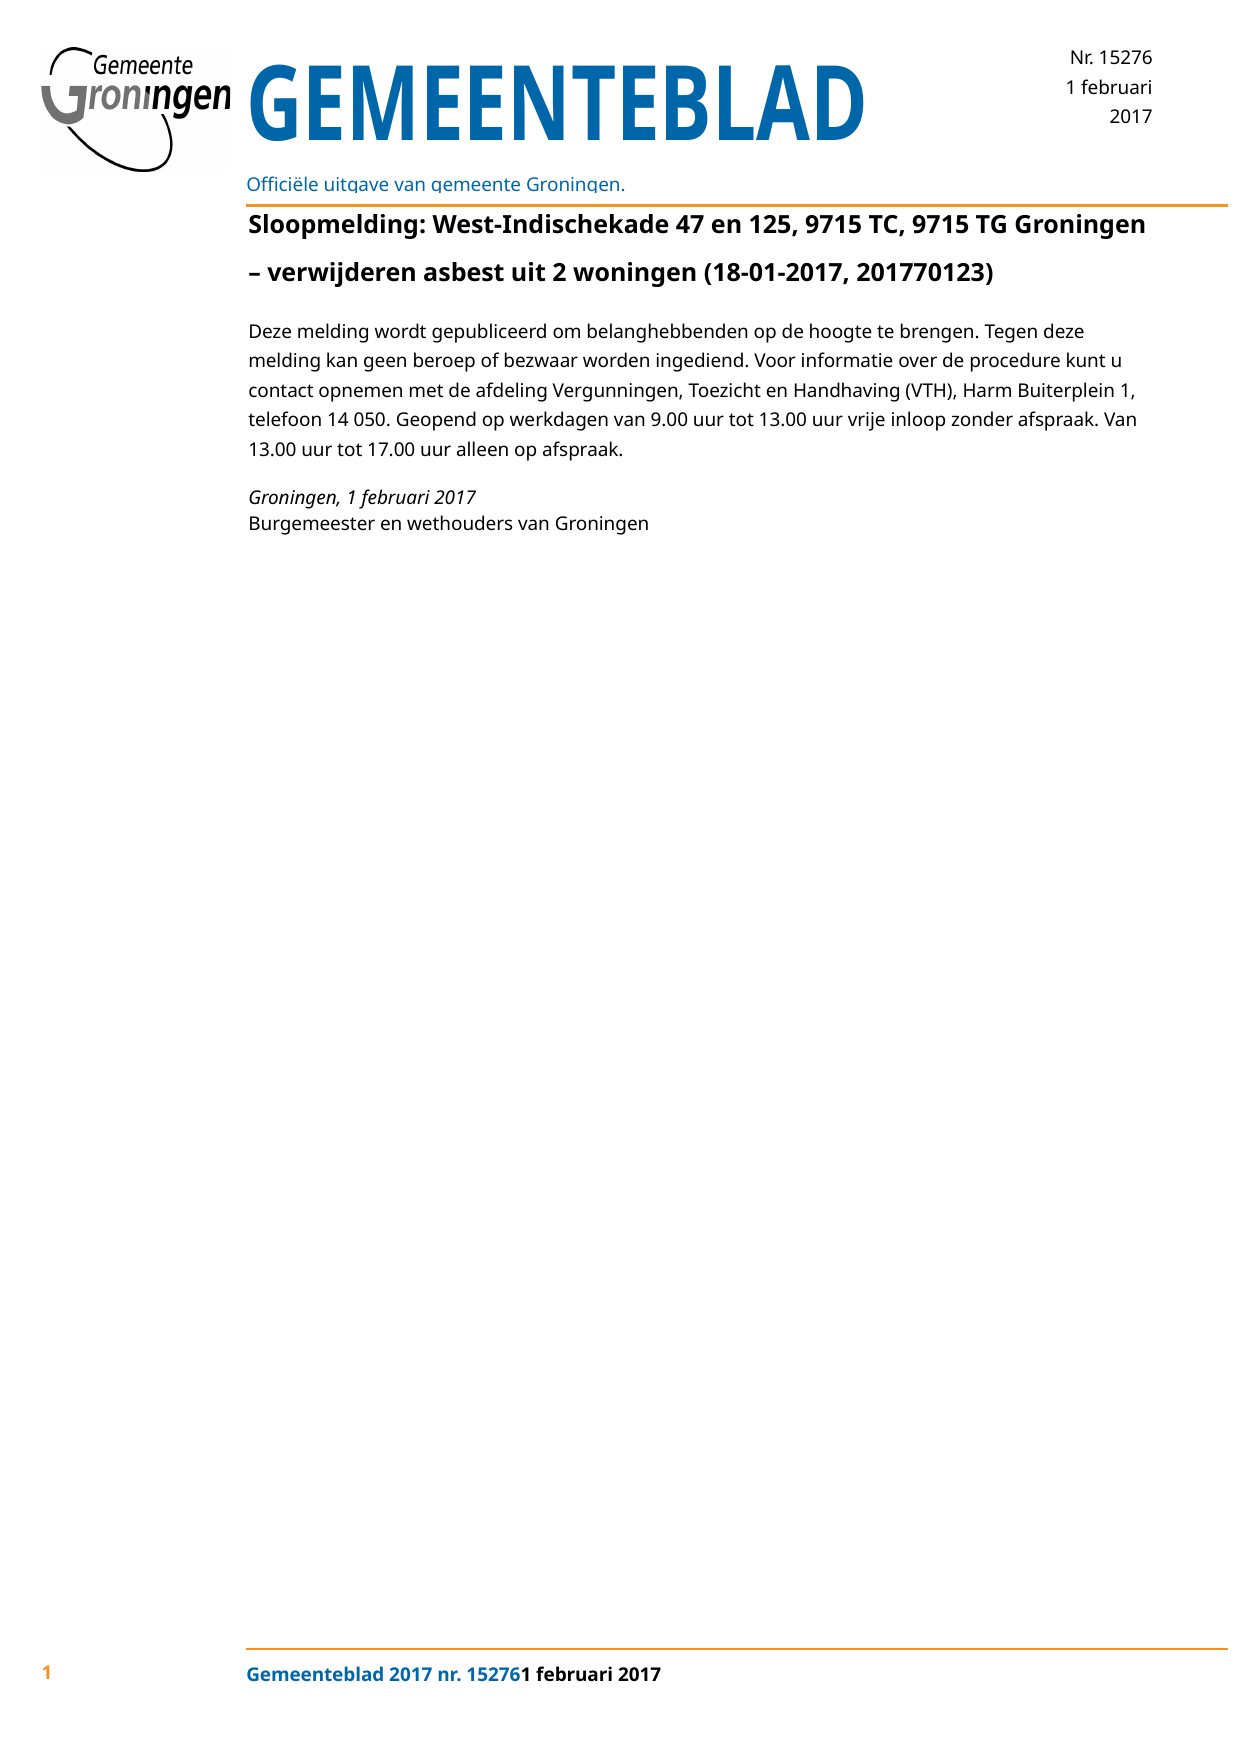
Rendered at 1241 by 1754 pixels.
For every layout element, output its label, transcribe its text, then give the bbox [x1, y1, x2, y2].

text Burgemeester en wethouders van Groningen [248, 510, 1152, 536]
picture [41, 47, 231, 172]
text Deze melding wordt gepubliceerd om belanghebbenden op de hoogte te brengen. Tegen deze melding kan geen beroep of bezwaar worden ingediend. Voor informatie over de procedure kunt u contact opnemen met de afdeling Vergunningen, Toezicht en Handhaving (VTH), Harm Buiterplein 1, telefoon 14 050. Geopend op werkdagen van 9.00 uur tot 13.00 uur vrije inloop zonder afspraak. Van 13.00 uur tot 17.00 uur alleen op afspraak. [248, 318, 1152, 462]
text Groningen, 1 februari 2017 [248, 484, 1152, 510]
text Sloopmelding: West-Indischekade 47 en 125, 9715 TC, 9715 TG Groningen – verwijderen asbest uit 2 woningen (18-01-2017, 201770123) [248, 207, 1152, 288]
